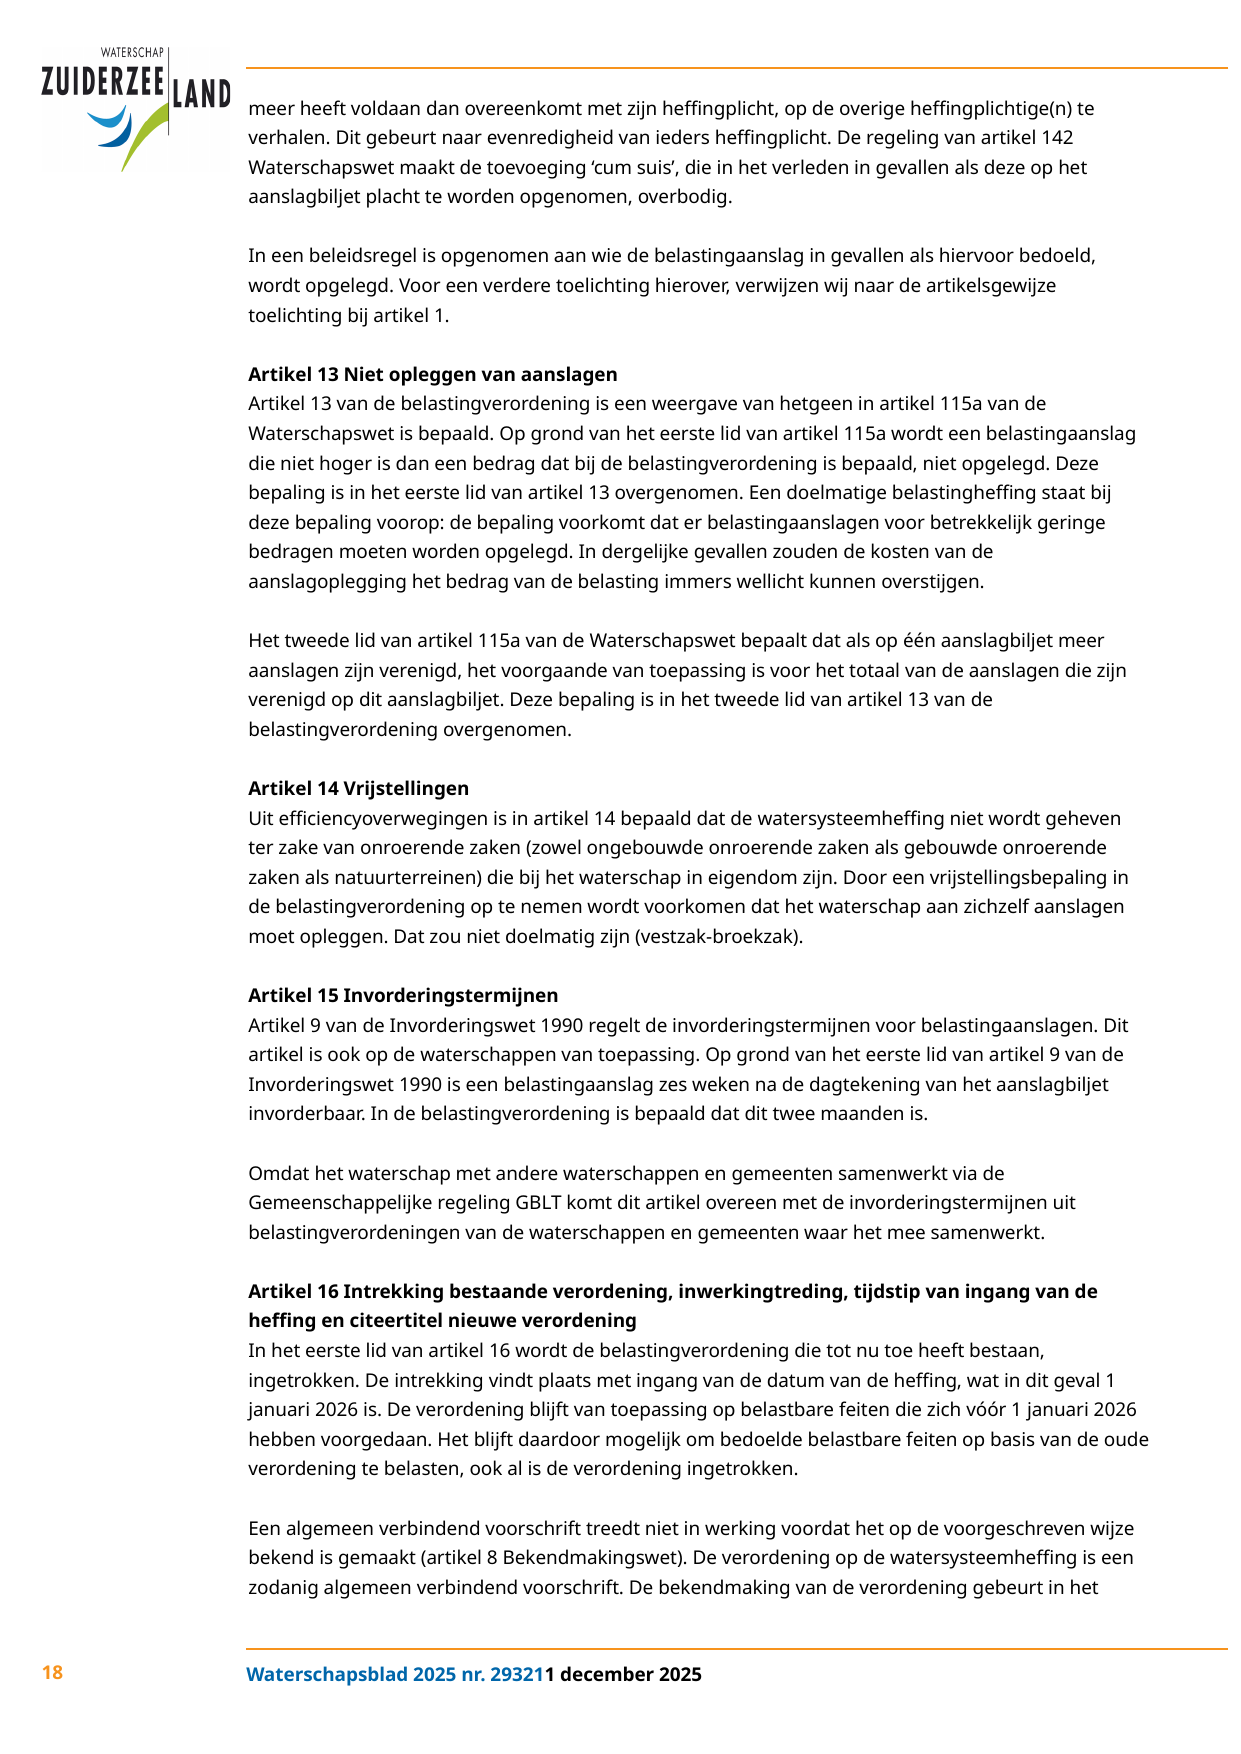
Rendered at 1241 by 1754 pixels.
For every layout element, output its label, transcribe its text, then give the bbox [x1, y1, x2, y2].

text In een beleidsregel is opgenomen aan wie de belastingaanslag in gevallen als hiervoor bedoeld, wordt opgelegd. Voor een verdere toelichting hierover, verwijzen wij naar de artikelsgewijze toelichting bij artikel 1. [248, 243, 1152, 328]
text Artikel 15 Invorderingstermijnen [248, 982, 1152, 1008]
text Een algemeen verbindend voorschrift treedt niet in werking voordat het op de voorgeschreven wijze bekend is gemaakt (artikel 8 Bekendmakingswet). De verordening op de watersysteemheffing is een zodanig algemeen verbindend voorschrift. De bekendmaking van de verordening gebeurt in het [248, 1515, 1152, 1600]
text Artikel 16 Intrekking bestaande verordening, inwerkingtreding, tijdstip van ingang van de heffing en citeertitel nieuwe verordening [248, 1278, 1152, 1333]
text In het eerste lid van artikel 16 wordt de belastingverordening die tot nu toe heeft bestaan, ingetrokken. De intrekking vindt plaats met ingang van de datum van de heffing, wat in dit geval 1 januari 2026 is. De verordening blijft van toepassing op belastbare feiten die zich vóór 1 januari 2026 hebben voorgedaan. Het blijft daardoor mogelijk om bedoelde belastbare feiten op basis van de oude verordening te belasten, ook al is de verordening ingetrokken. [248, 1337, 1152, 1481]
text Artikel 14 Vrijstellingen [248, 775, 1152, 801]
text Artikel 9 van de Invorderingswet 1990 regelt de invorderingstermijnen voor belastingaanslagen. Dit artikel is ook op de waterschappen van toepassing. Op grond van het eerste lid van artikel 9 van de Invorderingswet 1990 is een belastingaanslag zes weken na de dagtekening van het aanslagbiljet invorderbaar. In de belastingverordening is bepaald dat dit twee maanden is. [248, 1012, 1152, 1126]
text Artikel 13 van de belastingverordening is een weergave van hetgeen in artikel 115a van de Waterschapswet is bepaald. Op grond van het eerste lid van artikel 115a wordt een belastingaanslag die niet hoger is dan een bedrag dat bij de belastingverordening is bepaald, niet opgelegd. Deze bepaling is in het eerste lid van artikel 13 overgenomen. Een doelmatige belastingheffing staat bij deze bepaling voorop: de bepaling voorkomt dat er belastingaanslagen voor betrekkelijk geringe bedragen moeten worden opgelegd. In dergelijke gevallen zouden de kosten van de aanslagoplegging het bedrag van de belasting immers wellicht kunnen overstijgen. [248, 391, 1152, 594]
text Het tweede lid van artikel 115a van de Waterschapswet bepaalt dat als op één aanslagbiljet meer aanslagen zijn verenigd, het voorgaande van toepassing is voor het totaal van de aanslagen die zijn verenigd op dit aanslagbiljet. Deze bepaling is in het tweede lid van artikel 13 van de belastingverordening overgenomen. [248, 627, 1152, 742]
text meer heeft voldaan dan overeenkomt met zijn heffingplicht, op de overige heffingplichtige(n) te verhalen. Dit gebeurt naar evenredigheid van ieders heffingplicht. De regeling van artikel 142 Waterschapswet maakt de toevoeging ‘cum suis’, die in het verleden in gevallen als deze op het aanslagbiljet placht te worden opgenomen, overbodig. [248, 95, 1152, 209]
text Uit efficiencyoverwegingen is in artikel 14 bepaald dat de watersysteemheffing niet wordt geheven ter zake van onroerende zaken (zowel ongebouwde onroerende zaken als gebouwde onroerende zaken als natuurterreinen) die bij het waterschap in eigendom zijn. Door een vrijstellingsbepaling in de belastingverordening op te nemen wordt voorkomen dat het waterschap aan zichzelf aanslagen moet opleggen. Dat zou niet doelmatig zijn (vestzak-broekzak). [248, 805, 1152, 949]
picture [41, 47, 231, 172]
text Artikel 13 Niet opleggen van aanslagen [248, 361, 1152, 387]
text Omdat het waterschap met andere waterschappen en gemeenten samenwerkt via de Gemeenschappelijke regeling GBLT komt dit artikel overeen met de invorderingstermijnen uit belastingverordeningen van de waterschappen en gemeenten waar het mee samenwerkt. [248, 1160, 1152, 1245]
